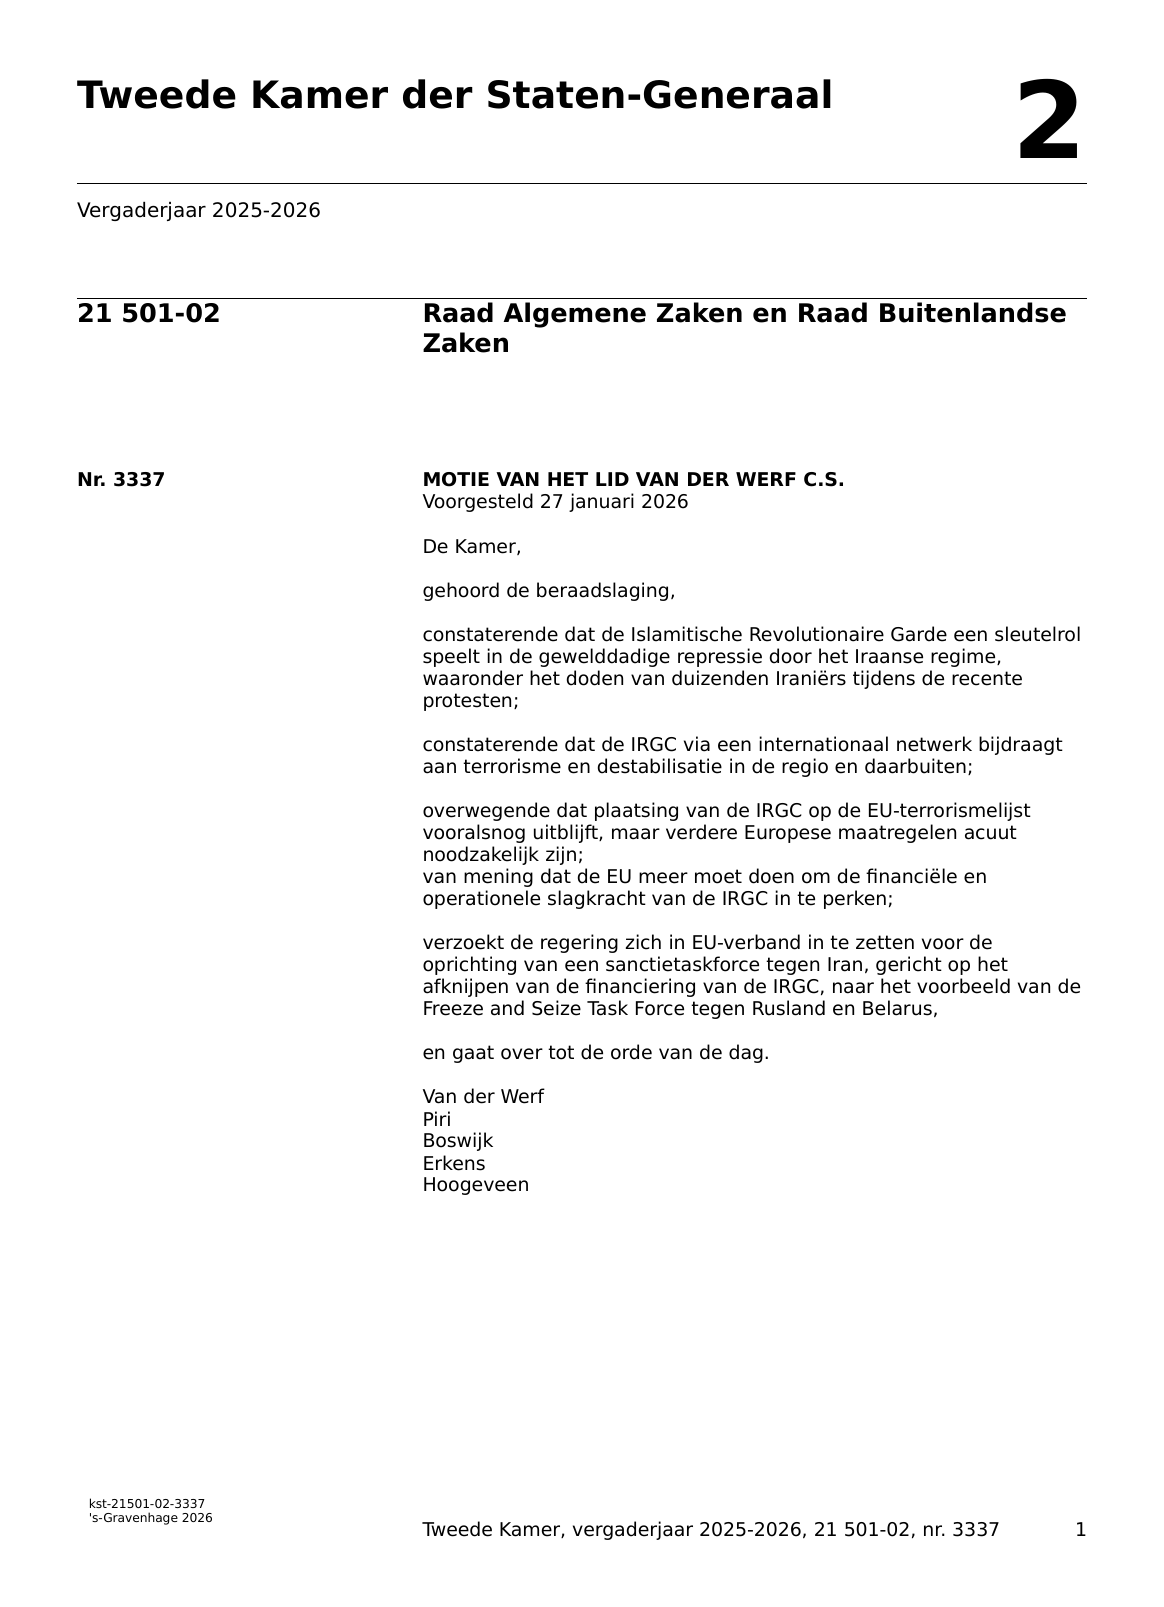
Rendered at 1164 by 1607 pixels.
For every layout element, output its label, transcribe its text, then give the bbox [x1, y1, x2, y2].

text 's-Gravenhage 2026 [88, 1511, 323, 1525]
text en gaat over tot de orde van de dag. [422, 1042, 1087, 1064]
text kst-21501-02-3337 [88, 1497, 323, 1511]
text Erkens [422, 1152, 1087, 1174]
text De Kamer, [422, 536, 1087, 557]
text van mening dat de EU meer moet doen om de financiële en operationele slagkracht van de IRGC in te perken; [422, 866, 1087, 910]
text gehoord de beraadslaging, [422, 580, 1087, 602]
text Van der Werf [422, 1086, 1087, 1108]
text Hoogeveen [422, 1174, 1087, 1196]
text Piri [422, 1108, 1087, 1130]
subtitle 21 501-02 Raad Algemene Zaken en Raad Buitenlandse Zaken [77, 299, 1087, 358]
text overwegende dat plaatsing van de IRGC op de EU-terrorismelijst vooralsnog uitblijft, maar verdere Europese maatregelen acuut noodzakelijk zijn; [422, 800, 1087, 866]
text verzoekt de regering zich in EU-verband in te zetten voor de oprichting van een sanctietaskforce tegen Iran, gericht op het afknijpen van de financiering van de IRGC, naar het voorbeeld van de Freeze and Seize Task Force tegen Rusland en Belarus, [422, 932, 1087, 1020]
text Boswijk [422, 1130, 1087, 1152]
table_header Tweede Kamer der Staten-Generaal [77, 59, 886, 183]
text constaterende dat de IRGC via een internationaal netwerk bijdraagt aan terrorisme en destabilisatie in de regio en daarbuiten; [422, 734, 1087, 778]
subtitle Nr. 3337 MOTIE VAN HET LID VAN DER WERF C.S. [77, 469, 1087, 491]
text constaterende dat de Islamitische Revolutionaire Garde een sleutelrol speelt in de gewelddadige repressie door het Iraanse regime, waaronder het doden van duizenden Iraniërs tijdens de recente protesten; [422, 624, 1087, 712]
table_cell Vergaderjaar 2025-2026 [77, 184, 1087, 298]
text Voorgesteld 27 januari 2026 [422, 491, 1087, 513]
table_header 2 [886, 59, 1087, 183]
